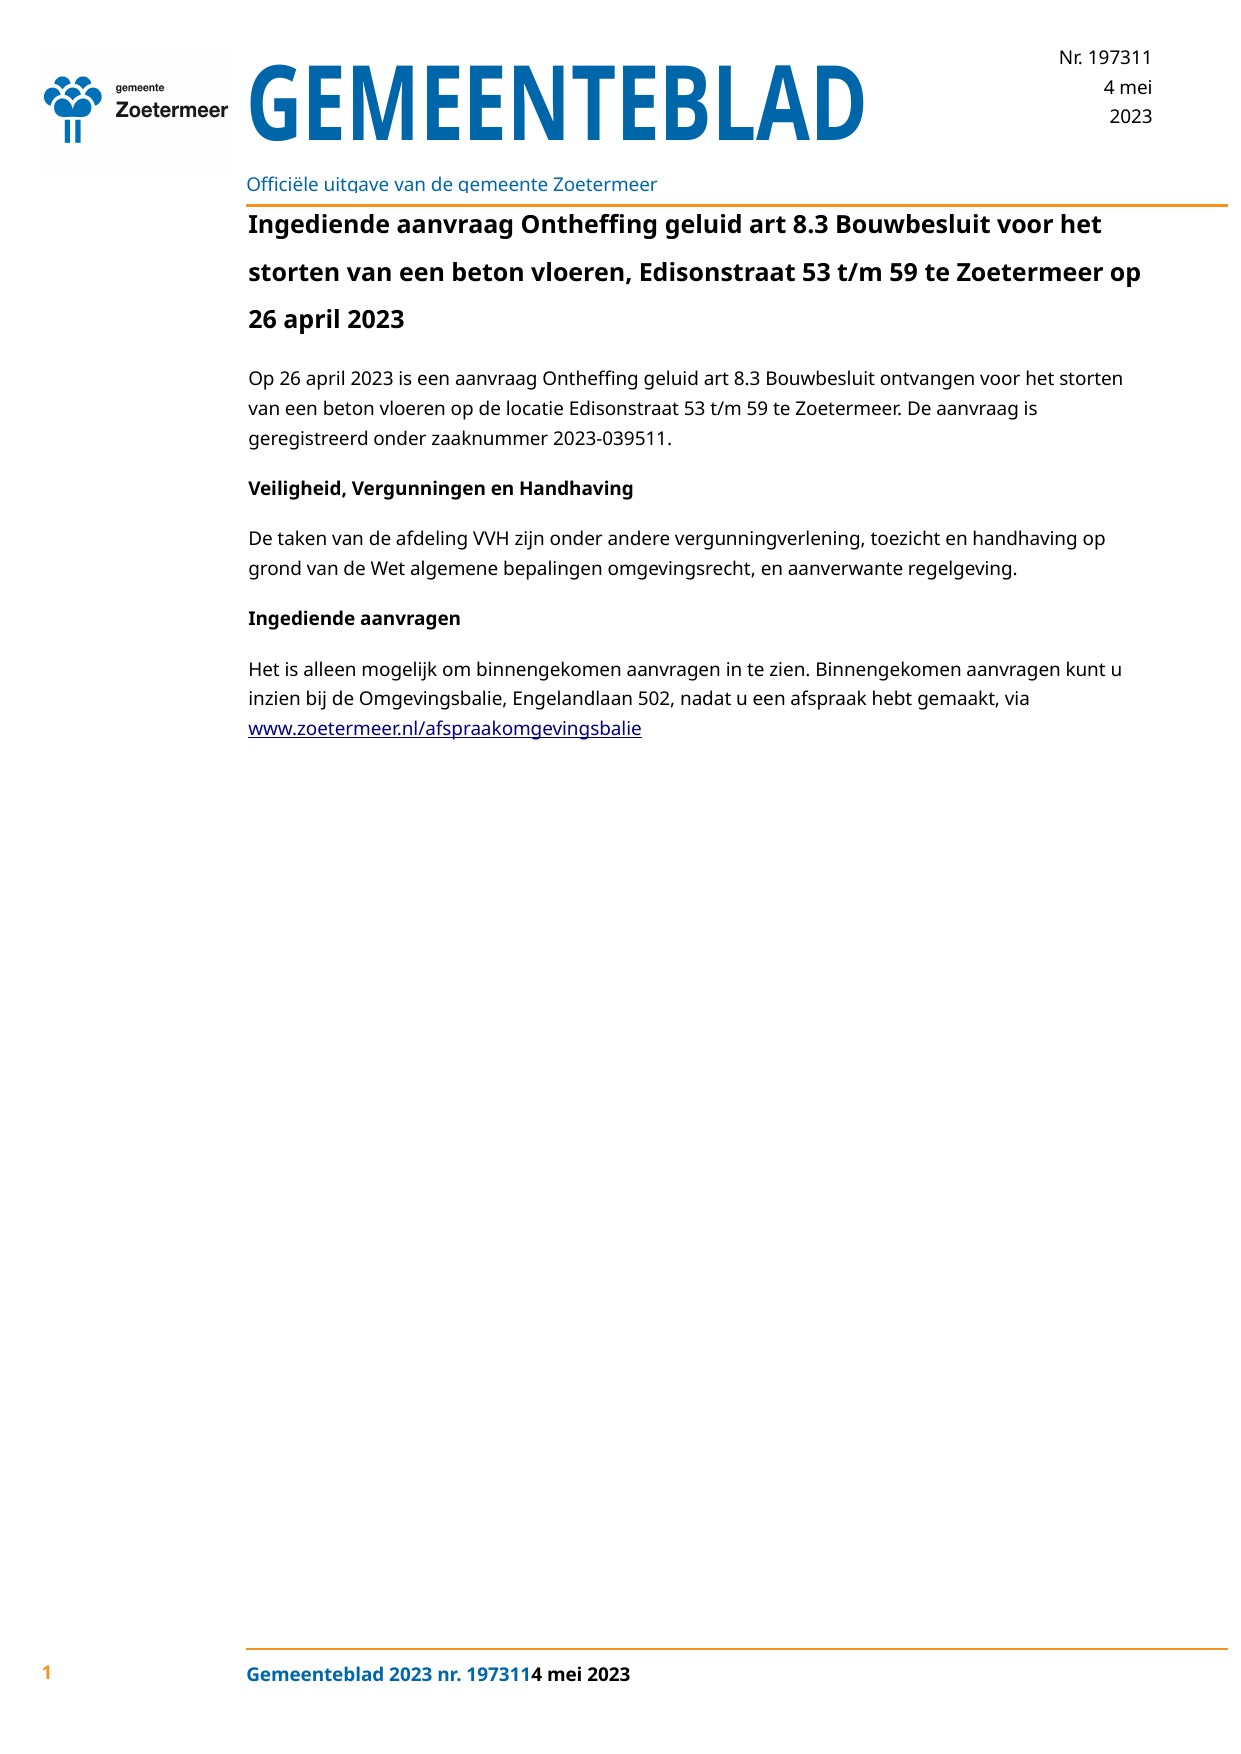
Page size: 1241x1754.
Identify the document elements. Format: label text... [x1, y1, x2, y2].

text Het is alleen mogelijk om binnengekomen aanvragen in te zien. Binnengekomen aanvragen kunt u inzien bij de Omgevingsbalie, Engelandlaan 502, nadat u een afspraak hebt gemaakt, via www.zoetermeer.nl/afspraakomgevingsbalie [248, 656, 1152, 741]
text De taken van de afdeling VVH zijn onder andere vergunningverlening, toezicht en handhaving op grond van de Wet algemene bepalingen omgevingsrecht, en aanverwante regelgeving. [248, 526, 1152, 581]
picture [41, 47, 231, 172]
text Ingediende aanvraag Ontheffing geluid art 8.3 Bouwbesluit voor het storten van een beton vloeren, Edisonstraat 53 t/m 59 te Zoetermeer op 26 april 2023 [248, 207, 1152, 336]
text Ingediende aanvragen [248, 606, 1152, 631]
text Op 26 april 2023 is een aanvraag Ontheffing geluid art 8.3 Bouwbesluit ontvangen voor het storten van een beton vloeren op de locatie Edisonstraat 53 t/m 59 te Zoetermeer. De aanvraag is geregistreerd onder zaaknummer 2023-039511. [248, 366, 1152, 450]
text Veiligheid, Vergunningen en Handhaving [248, 475, 1152, 501]
